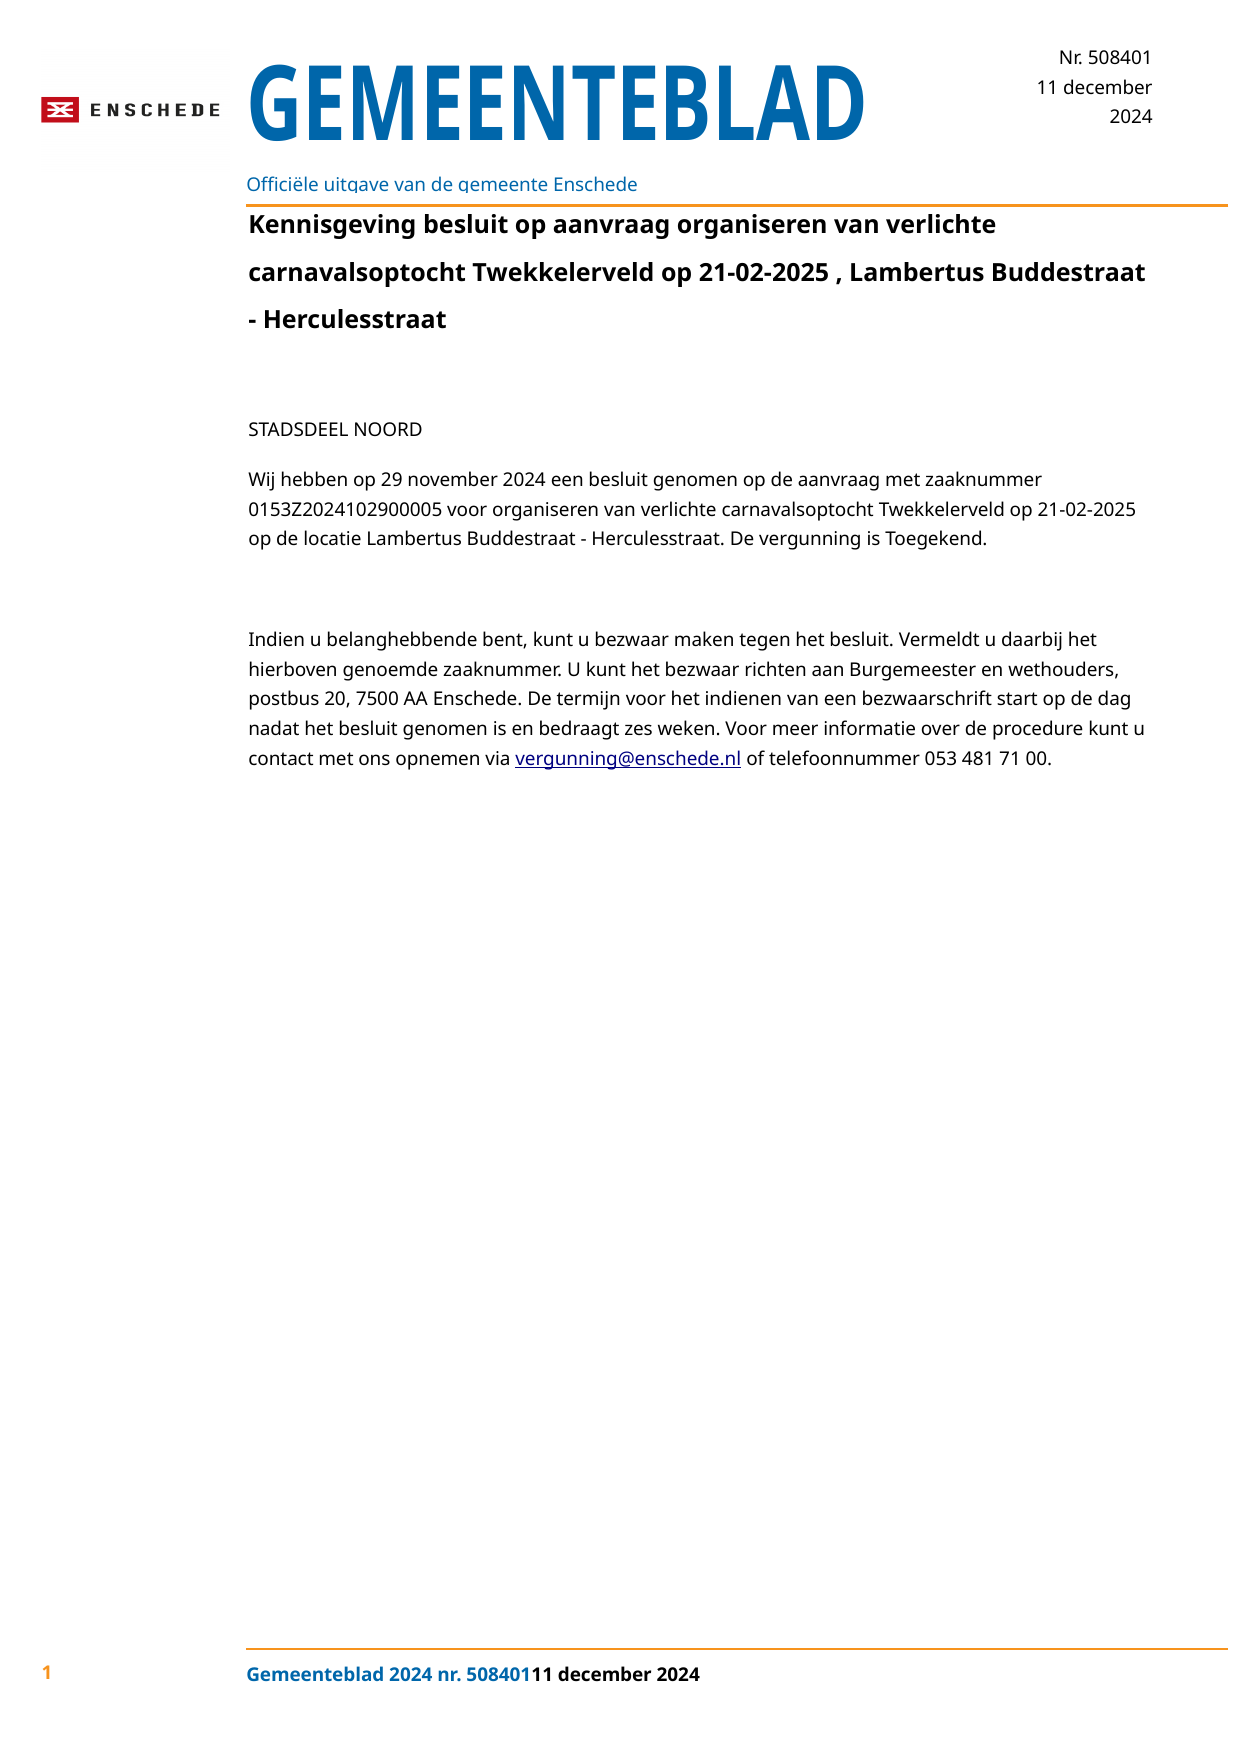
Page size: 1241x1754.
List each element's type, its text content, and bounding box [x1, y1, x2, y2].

text STADSDEEL NOORD [248, 416, 1152, 442]
text Wij hebben op 29 november 2024 een besluit genomen op de aanvraag met zaaknummer 0153Z2024102900005 voor organiseren van verlichte carnavalsoptocht Twekkelerveld op 21-02-2025 op de locatie Lambertus Buddestraat - Herculesstraat. De vergunning is Toegekend. [248, 466, 1152, 551]
picture [41, 47, 231, 172]
text Indien u belanghebbende bent, kunt u bezwaar maken tegen het besluit. Vermeldt u daarbij het hierboven genoemde zaaknummer. U kunt het bezwaar richten aan Burgemeester en wethouders, postbus 20, 7500 AA Enschede. De termijn voor het indienen van een bezwaarschrift start op de dag nadat het besluit genomen is en bedraagt zes weken. Voor meer informatie over de procedure kunt u contact met ons opnemen via vergunning@enschede.nl of telefoonnummer 053 481 71 00. [248, 626, 1152, 770]
text Kennisgeving besluit op aanvraag organiseren van verlichte carnavalsoptocht Twekkelerveld op 21-02-2025 , Lambertus Buddestraat - Herculesstraat [248, 207, 1152, 336]
